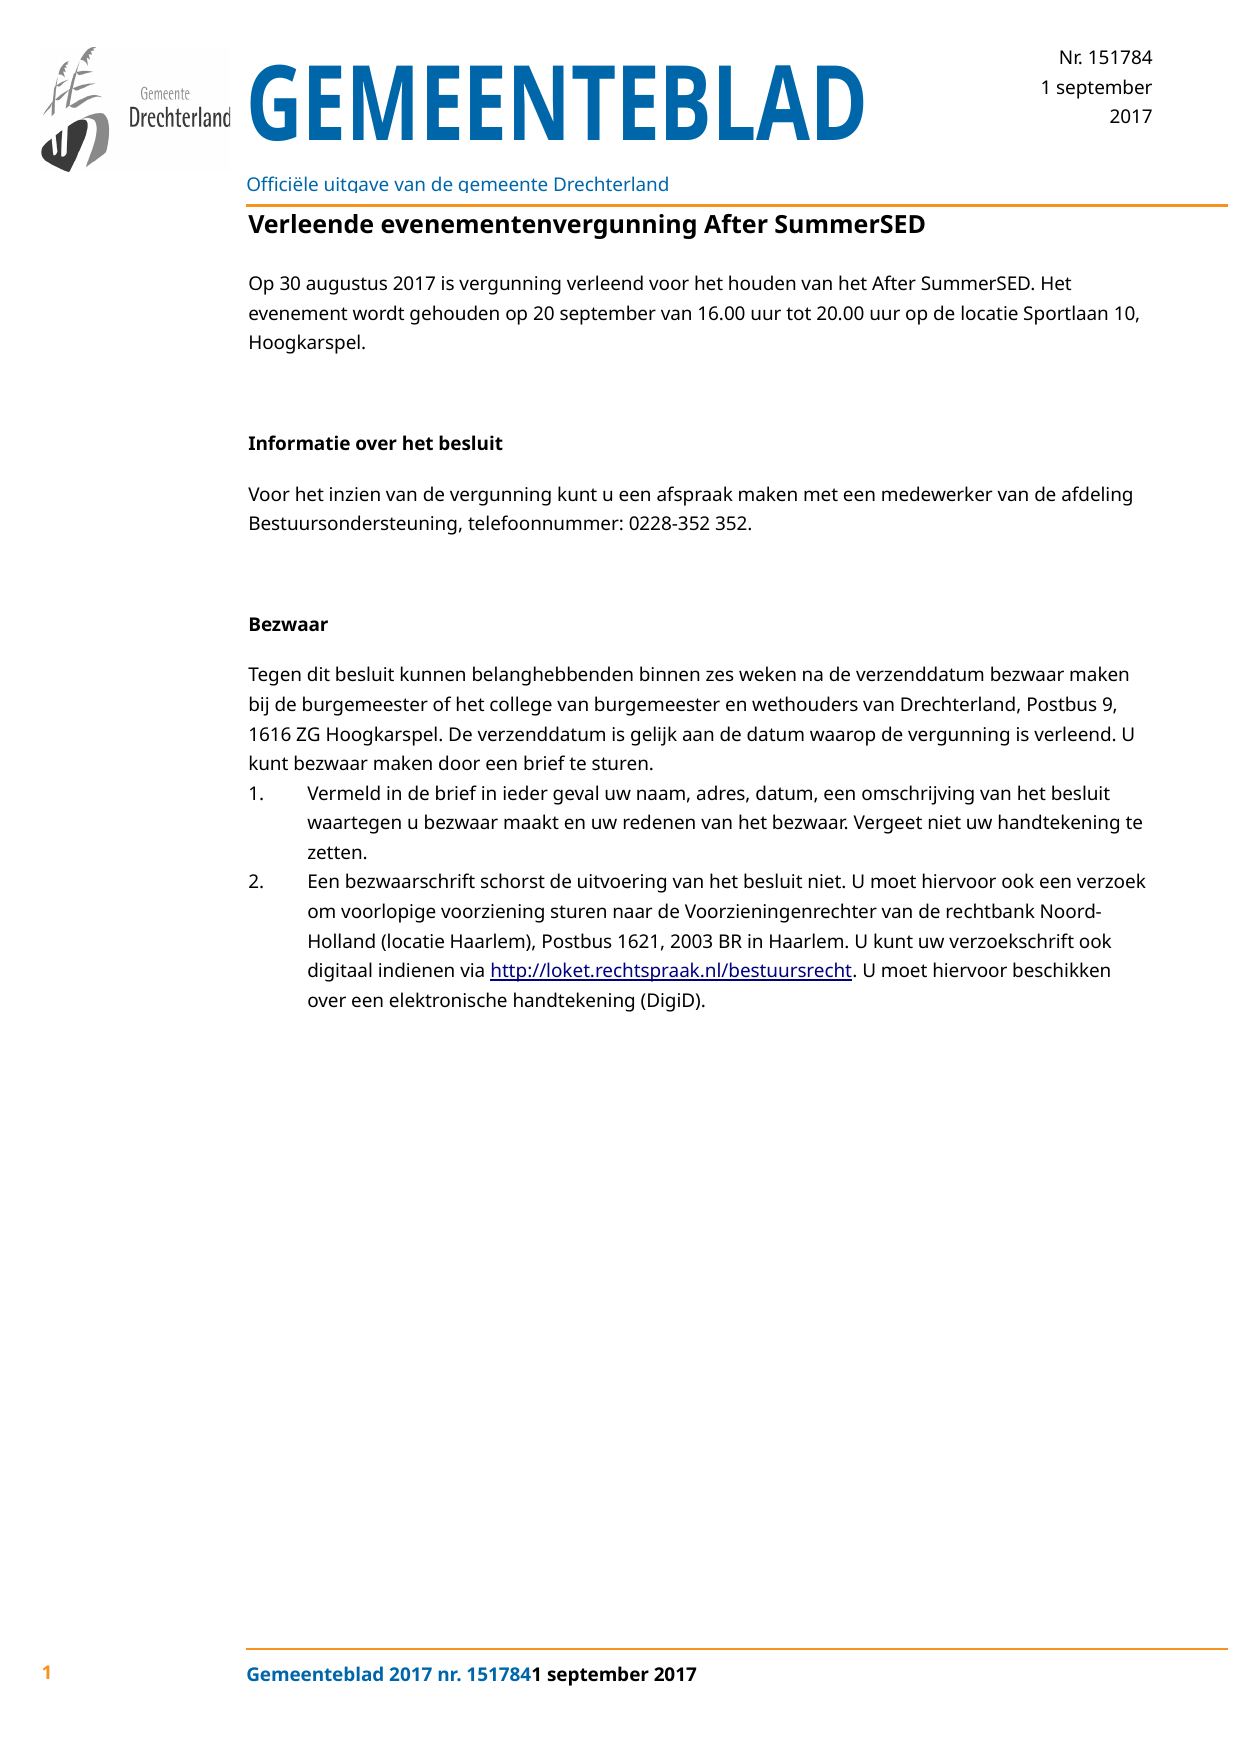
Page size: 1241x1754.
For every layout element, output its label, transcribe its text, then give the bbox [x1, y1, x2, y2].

list Vermeld in de brief in ieder geval uw naam, adres, datum, een omschrijving van het besluit waartegen u bezwaar maakt en uw redenen van het bezwaar. Vergeet niet uw handtekening te zetten. [248, 780, 1152, 865]
text Informatie over het besluit [248, 430, 1152, 456]
list Een bezwaarschrift schorst de uitvoering van het besluit niet. U moet hiervoor ook een verzoek om voorlopige voorziening sturen naar de Voorzieningenrechter van de rechtbank Noord-Holland (locatie Haarlem), Postbus 1621, 2003 BR in Haarlem. U kunt uw verzoekschrift ook digitaal indienen via http://loket.rechtspraak.nl/bestuursrecht. U moet hiervoor beschikken over een elektronische handtekening (DigiD). [248, 869, 1152, 1013]
picture [41, 47, 231, 172]
text Verleende evenementenvergunning After SummerSED [248, 207, 1152, 241]
text Tegen dit besluit kunnen belanghebbenden binnen zes weken na de verzenddatum bezwaar maken bij de burgemeester of het college van burgemeester en wethouders van Drechterland, Postbus 9, 1616 ZG Hoogkarspel. De verzenddatum is gelijk aan de datum waarop de vergunning is verleend. U kunt bezwaar maken door een brief te sturen. [248, 662, 1152, 776]
text Op 30 augustus 2017 is vergunning verleend voor het houden van het After SummerSED. Het evenement wordt gehouden op 20 september van 16.00 uur tot 20.00 uur op de locatie Sportlaan 10, Hoogkarspel. [248, 270, 1152, 355]
text Bezwaar [248, 611, 1152, 637]
text Voor het inzien van de vergunning kunt u een afspraak maken met een medewerker van de afdeling Bestuursondersteuning, telefoonnummer: 0228-352 352. [248, 481, 1152, 536]
